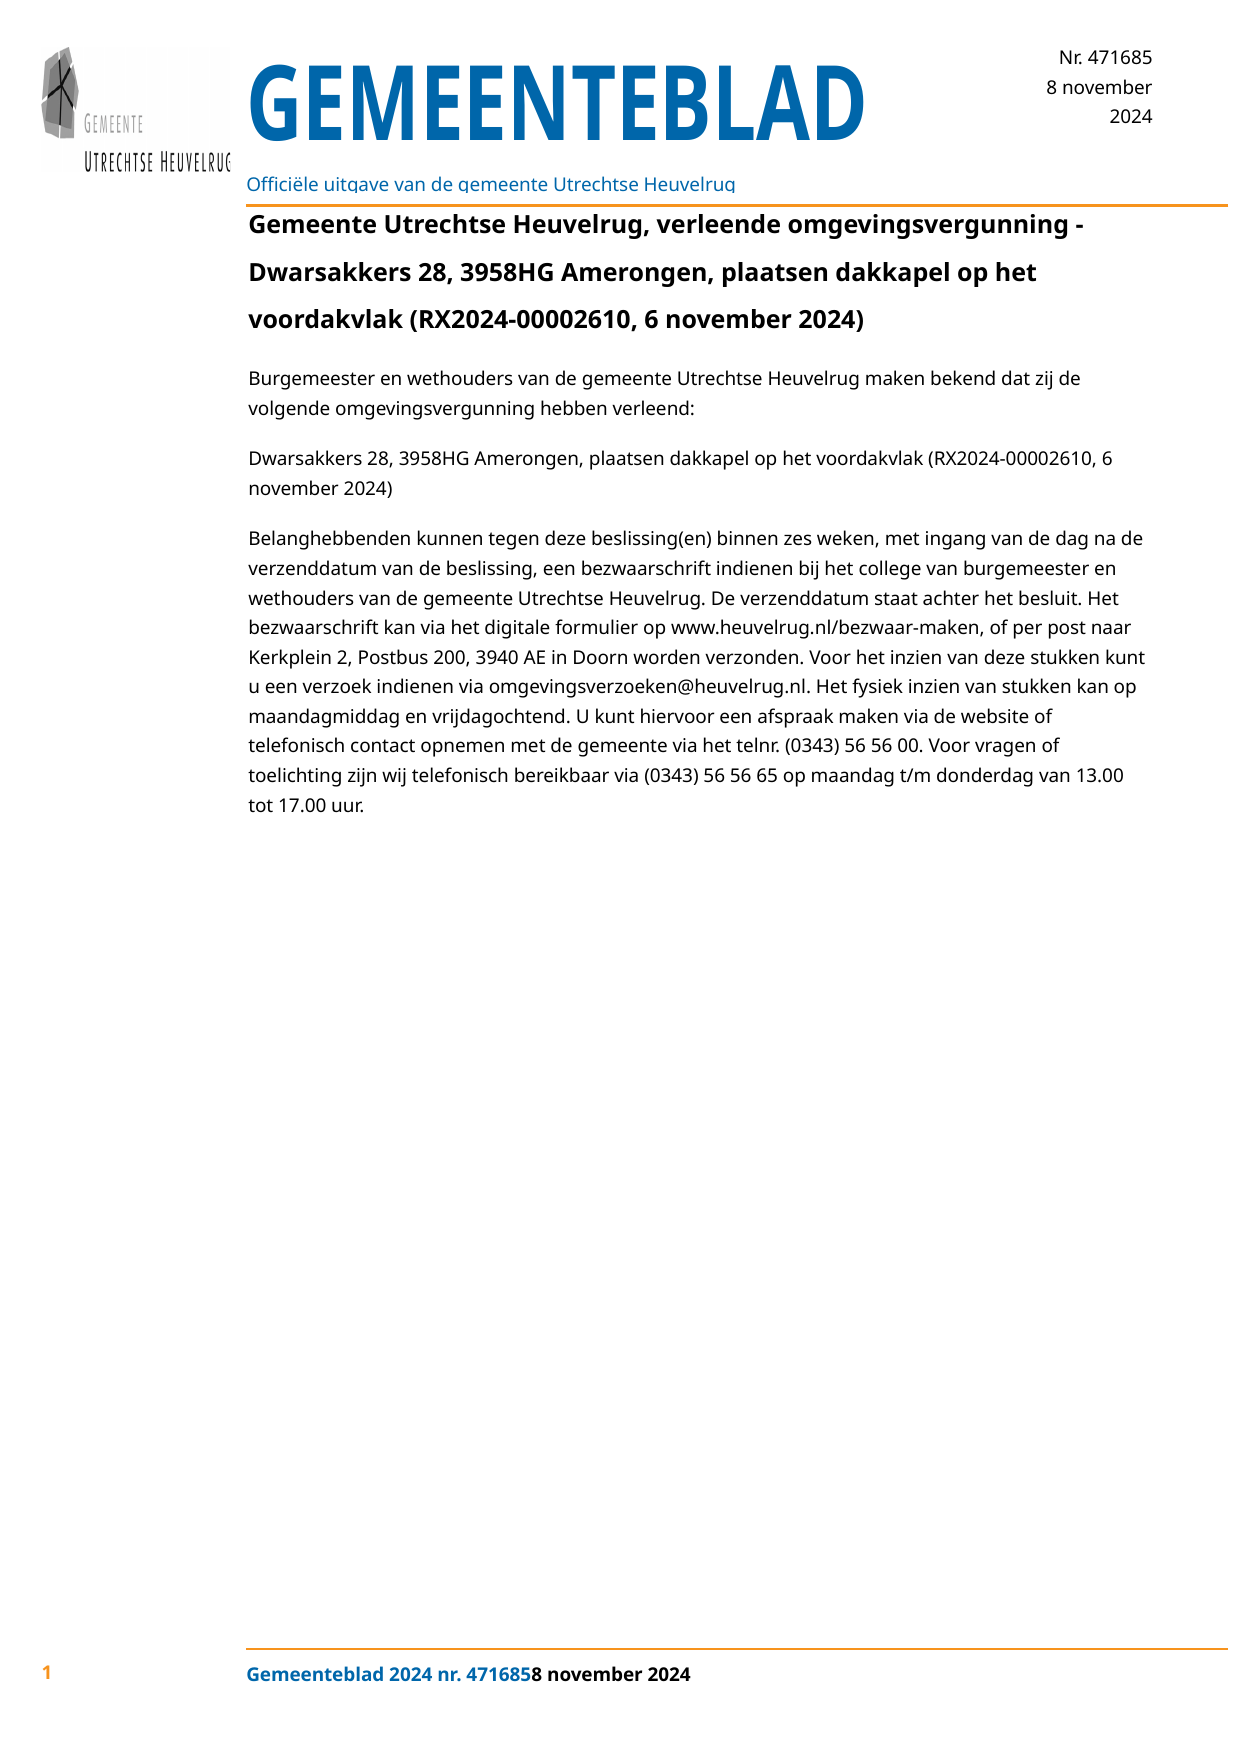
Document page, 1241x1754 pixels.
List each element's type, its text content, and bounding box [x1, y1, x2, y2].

text Dwarsakkers 28, 3958HG Amerongen, plaatsen dakkapel op het voordakvlak (RX2024-00002610, 6 november 2024) [248, 446, 1152, 501]
text Gemeente Utrechtse Heuvelrug, verleende omgevingsvergunning - Dwarsakkers 28, 3958HG Amerongen, plaatsen dakkapel op het voordakvlak (RX2024-00002610, 6 november 2024) [248, 207, 1152, 336]
picture [41, 47, 231, 172]
text Burgemeester en wethouders van de gemeente Utrechtse Heuvelrug maken bekend dat zij de volgende omgevingsvergunning hebben verleend: [248, 366, 1152, 421]
text Belanghebbenden kunnen tegen deze beslissing(en) binnen zes weken, met ingang van de dag na de verzenddatum van de beslissing, een bezwaarschrift indienen bij het college van burgemeester en wethouders van de gemeente Utrechtse Heuvelrug. De verzenddatum staat achter het besluit. Het bezwaarschrift kan via het digitale formulier op www.heuvelrug.nl/bezwaar-maken, of per post naar Kerkplein 2, Postbus 200, 3940 AE in Doorn worden verzonden. Voor het inzien van deze stukken kunt u een verzoek indienen via omgevingsverzoeken@heuvelrug.nl. Het fysiek inzien van stukken kan op maandagmiddag en vrijdagochtend. U kunt hiervoor een afspraak maken via de website of telefonisch contact opnemen met de gemeente via het telnr. (0343) 56 56 00. Voor vragen of toelichting zijn wij telefonisch bereikbaar via (0343) 56 56 65 op maandag t/m donderdag van 13.00 tot 17.00 uur. [248, 526, 1152, 817]
